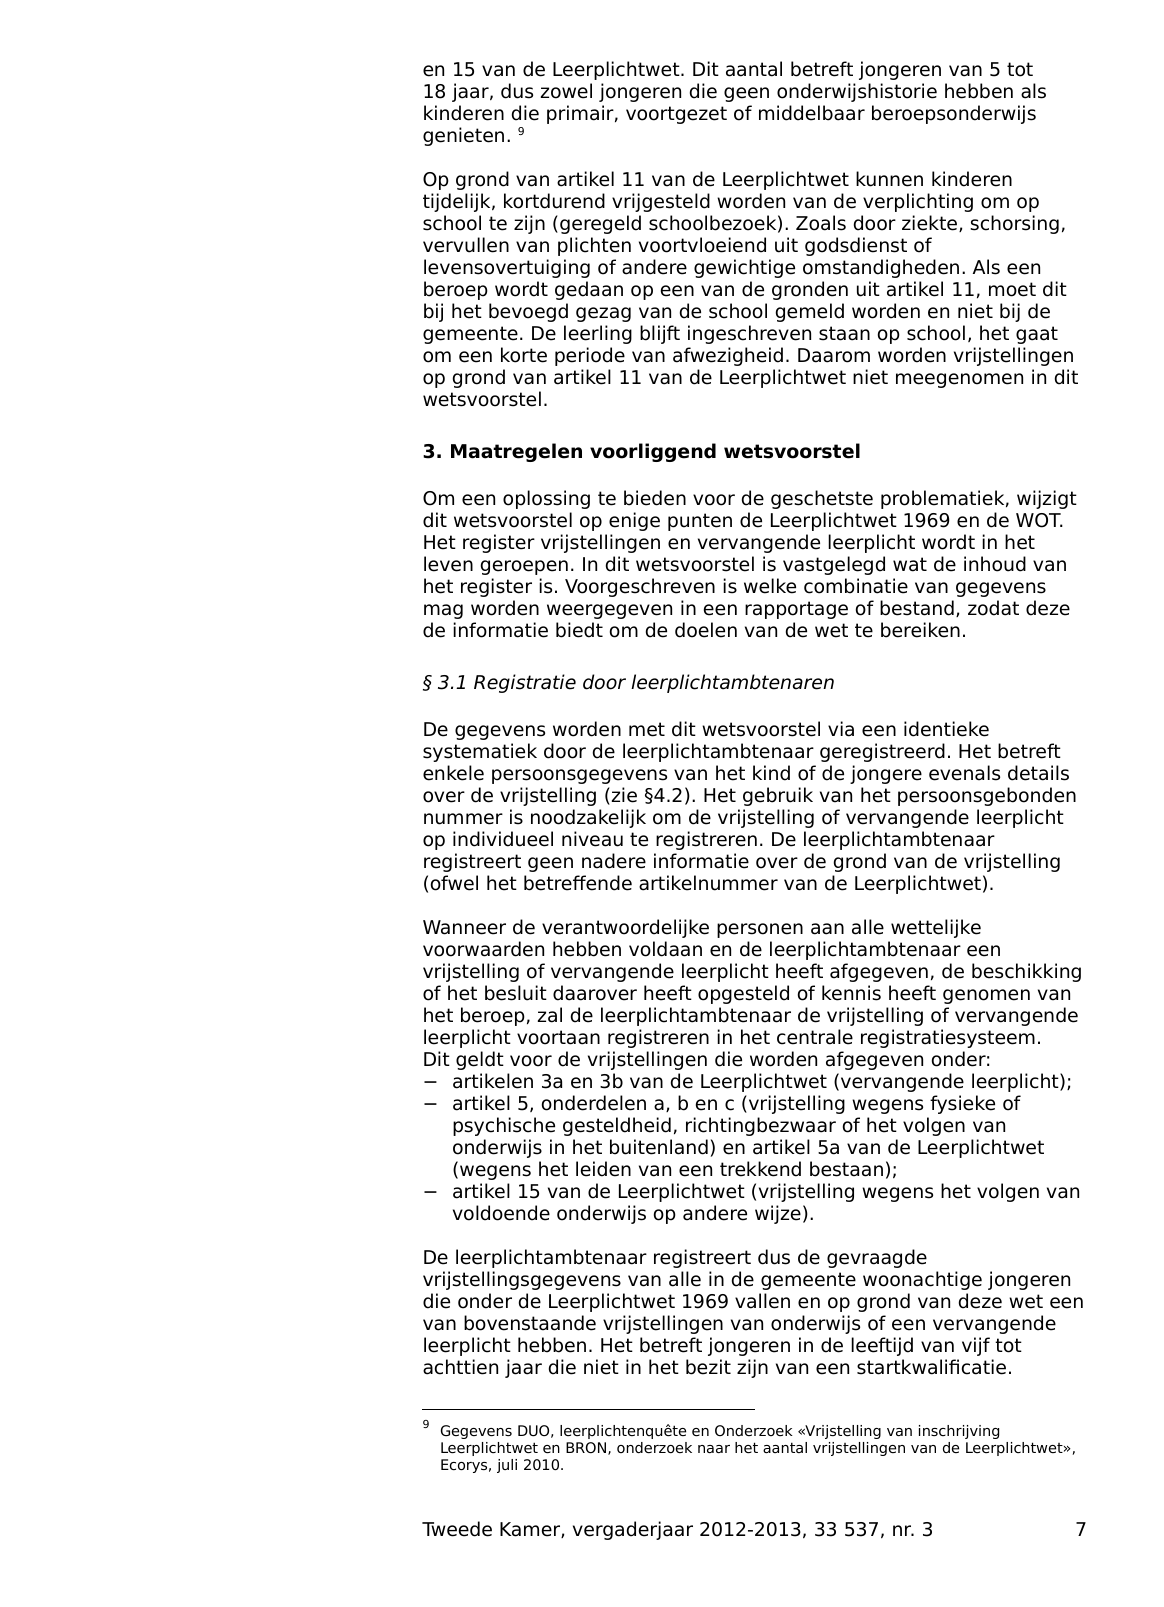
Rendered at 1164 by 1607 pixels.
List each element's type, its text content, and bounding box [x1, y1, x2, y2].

text − artikel 5, onderdelen a, b en c (vrijstelling wegens fysieke of psychische gesteldheid, richtingbezwaar of het volgen van onderwijs in het buitenland) en artikel 5a van de Leerplichtwet (wegens het leiden van een trekkend bestaan); [422, 1093, 1087, 1181]
text Dit geldt voor de vrijstellingen die worden afgegeven onder: [422, 1049, 1087, 1071]
text en 15 van de Leerplichtwet. Dit aantal betreft jongeren van 5 tot 18 jaar, dus zowel jongeren die geen onderwijshistorie hebben als kinderen die primair, voortgezet of middelbaar beroepsonderwijs genieten. [422, 59, 1087, 147]
text − artikelen 3a en 3b van de Leerplichtwet (vervangende leerplicht); [422, 1071, 1087, 1093]
text De gegevens worden met dit wetsvoorstel via een identieke systematiek door de leerplichtambtenaar geregistreerd. Het betreft enkele persoonsgegevens van het kind of de jongere evenals details over de vrijstelling (zie §4.2). Het gebruik van het persoonsgebonden nummer is noodzakelijk om de vrijstelling of vervangende leerplicht op individueel niveau te registreren. De leerplichtambtenaar registreert geen nadere informatie over de grond van de vrijstelling (ofwel het betreffende artikelnummer van de Leerplichtwet). [422, 719, 1087, 894]
subtitle § 3.1 Registratie door leerplichtambtenaren [422, 672, 1087, 694]
text Om een oplossing te bieden voor de geschetste problematiek, wijzigt dit wetsvoorstel op enige punten de Leerplichtwet 1969 en de WOT. Het register vrijstellingen en vervangende leerplicht wordt in het leven geroepen. In dit wetsvoorstel is vastgelegd wat de inhoud van het register is. Voorgeschreven is welke combinatie van gegevens mag worden weergegeven in een rapportage of bestand, zodat deze de informatie biedt om de doelen van de wet te bereiken. [422, 488, 1087, 642]
text Gegevens DUO, leerplichtenquête en Onderzoek «Vrijstelling van inschrijving Leerplichtwet en BRON, onderzoek naar het aantal vrijstellingen van de Leerplichtwet», Ecorys, juli 2010. [422, 1418, 1087, 1474]
text De leerplichtambtenaar registreert dus de gevraagde vrijstellingsgegevens van alle in de gemeente woonachtige jongeren die onder de Leerplichtwet 1969 vallen en op grond van deze wet een van bovenstaande vrijstellingen van onderwijs of een vervangende leerplicht hebben. Het betreft jongeren in de leeftijd van vijf tot achttien jaar die niet in het bezit zijn van een startkwalificatie. [422, 1247, 1087, 1378]
subtitle 3. Maatregelen voorliggend wetsvoorstel [422, 441, 1087, 463]
text Op grond van artikel 11 van de Leerplichtwet kunnen kinderen tijdelijk, kortdurend vrijgesteld worden van de verplichting om op school te zijn (geregeld schoolbezoek). Zoals door ziekte, schorsing, vervullen van plichten voortvloeiend uit godsdienst of levensovertuiging of andere gewichtige omstandigheden. Als een beroep wordt gedaan op een van de gronden uit artikel 11, moet dit bij het bevoegd gezag van de school gemeld worden en niet bij de gemeente. De leerling blijft ingeschreven staan op school, het gaat om een korte periode van afwezigheid. Daarom worden vrijstellingen op grond van artikel 11 van de Leerplichtwet niet meegenomen in dit wetsvoorstel. [422, 169, 1087, 411]
text − artikel 15 van de Leerplichtwet (vrijstelling wegens het volgen van voldoende onderwijs op andere wijze). [422, 1181, 1087, 1224]
text Wanneer de verantwoordelijke personen aan alle wettelijke voorwaarden hebben voldaan en de leerplichtambtenaar een vrijstelling of vervangende leerplicht heeft afgegeven, de beschikking of het besluit daarover heeft opgesteld of kennis heeft genomen van het beroep, zal de leerplichtambtenaar de vrijstelling of vervangende leerplicht voortaan registreren in het centrale registratiesysteem. [422, 917, 1087, 1049]
